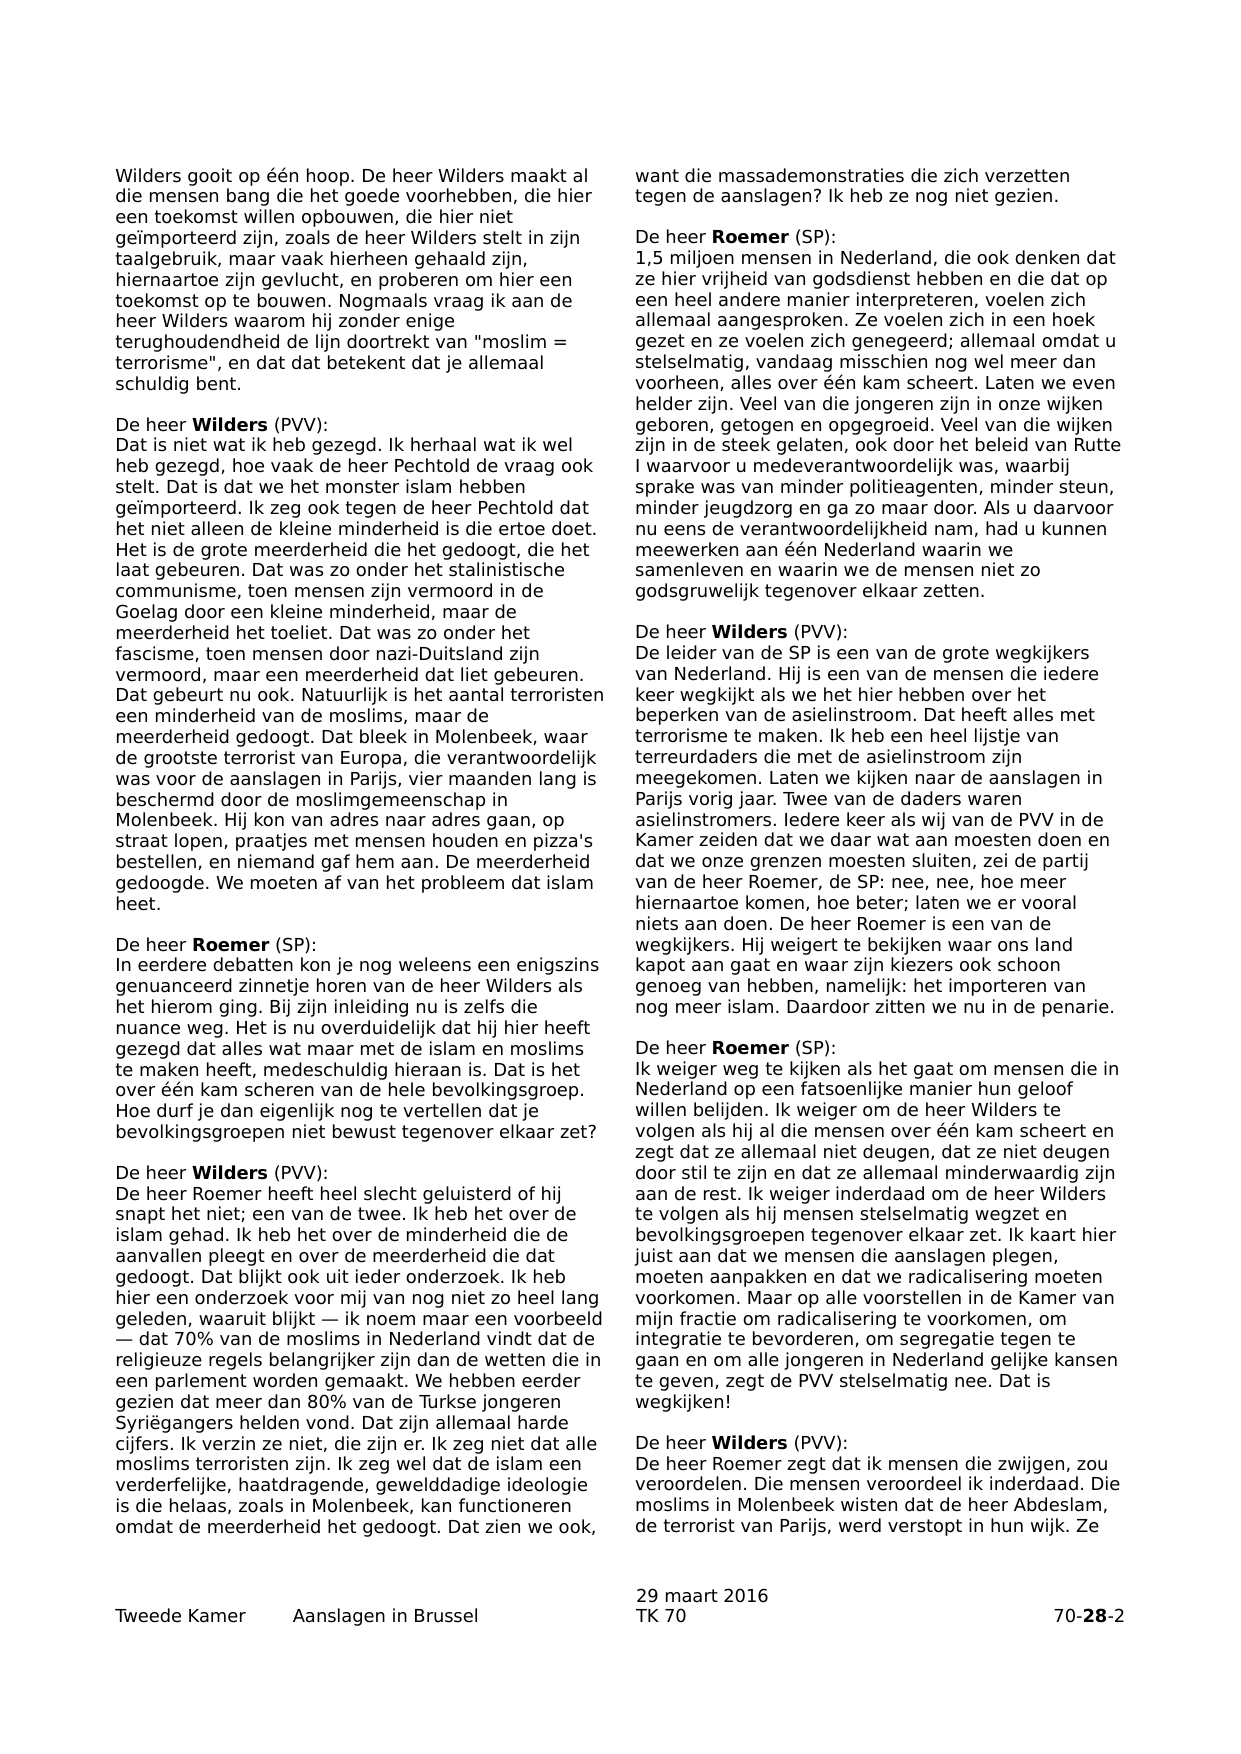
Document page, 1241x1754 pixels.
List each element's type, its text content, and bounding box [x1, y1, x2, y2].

text In eerdere debatten kon je nog weleens een enigszins genuanceerd zinnetje horen van de heer Wilders als het hierom ging. Bij zijn inleiding nu is zelfs die nuance weg. Het is nu overduidelijk dat hij hier heeft gezegd dat alles wat maar met de islam en moslims te maken heeft, medeschuldig hieraan is. Dat is het over één kam scheren van de hele bevolkingsgroep. Hoe durf je dan eigenlijk nog te vertellen dat je bevolkingsgroepen niet bewust tegenover elkaar zet? [115, 955, 605, 1143]
text 1,5 miljoen mensen in Nederland, die ook denken dat ze hier vrijheid van godsdienst hebben en die dat op een heel andere manier interpreteren, voelen zich allemaal aangesproken. Ze voelen zich in een hoek gezet en ze voelen zich genegeerd; allemaal omdat u stelselmatig, vandaag misschien nog wel meer dan voorheen, alles over één kam scheert. Laten we even helder zijn. Veel van die jongeren zijn in onze wijken geboren, getogen en opgegroeid. Veel van die wijken zijn in de steek gelaten, ook door het beleid van Rutte I waarvoor u medeverantwoordelijk was, waarbij sprake was van minder politieagenten, minder steun, minder jeugdzorg en ga zo maar door. Als u daarvoor nu eens de verantwoordelijkheid nam, had u kunnen meewerken aan één Nederland waarin we samenleven en waarin we de mensen niet zo godsgruwelijk tegenover elkaar zetten. [635, 248, 1125, 602]
text De heer Roemer (SP): [635, 1038, 1125, 1058]
text De leider van de SP is een van de grote wegkijkers van Nederland. Hij is een van de mensen die iedere keer wegkijkt als we het hier hebben over het beperken van de asielinstroom. Dat heeft alles met terrorisme te maken. Ik heb een heel lijstje van terreurdaders die met de asielinstroom zijn meegekomen. Laten we kijken naar de aanslagen in Parijs vorig jaar. Twee van de daders waren asielinstromers. Iedere keer als wij van de PVV in de Kamer zeiden dat we daar wat aan moesten doen en dat we onze grenzen moesten sluiten, zei de partij van de heer Roemer, de SP: nee, nee, hoe meer hiernaartoe komen, hoe beter; laten we er vooral niets aan doen. De heer Roemer is een van de wegkijkers. Hij weigert te bekijken waar ons land kapot aan gaat en waar zijn kiezers ook schoon genoeg van hebben, namelijk: het importeren van nog meer islam. Daardoor zitten we nu in de penarie. [635, 643, 1125, 1018]
text De heer Wilders (PVV): [115, 414, 605, 435]
text De heer Roemer (SP): [635, 227, 1125, 248]
text De heer Roemer zegt dat ik mensen die zwijgen, zou veroordelen. Die mensen veroordeel ik inderdaad. Die moslims in Molenbeek wisten dat de heer Abdeslam, de terrorist van Parijs, werd verstopt in hun wijk. Ze [635, 1453, 1125, 1537]
text Wilders gooit op één hoop. De heer Wilders maakt al die mensen bang die het goede voorhebben, die hier een toekomst willen opbouwen, die hier niet geïmporteerd zijn, zoals de heer Wilders stelt in zijn taalgebruik, maar vaak hierheen gehaald zijn, hiernaartoe zijn gevlucht, en proberen om hier een toekomst op te bouwen. Nogmaals vraag ik aan de heer Wilders waarom hij zonder enige terughoudendheid de lijn doortrekt van "moslim = terrorisme", en dat dat betekent dat je allemaal schuldig bent. [115, 165, 605, 394]
text De heer Wilders (PVV): [635, 1432, 1125, 1453]
text De heer Wilders (PVV): [115, 1163, 605, 1183]
text De heer Roemer heeft heel slecht geluisterd of hij snapt het niet; een van de twee. Ik heb het over de islam gehad. Ik heb het over de minderheid die de aanvallen pleegt en over de meerderheid die dat gedoogt. Dat blijkt ook uit ieder onderzoek. Ik heb hier een onderzoek voor mij van nog niet zo heel lang geleden, waaruit blijkt — ik noem maar een voorbeeld — dat 70% van de moslims in Nederland vindt dat de religieuze regels belangrijker zijn dan de wetten die in een parlement worden gemaakt. We hebben eerder gezien dat meer dan 80% van de Turkse jongeren Syriëgangers helden vond. Dat zijn allemaal harde cijfers. Ik verzin ze niet, die zijn er. Ik zeg niet dat alle moslims terroristen zijn. Ik zeg wel dat de islam een verderfelijke, haatdragende, gewelddadige ideologie is die helaas, zoals in Molenbeek, kan functioneren omdat de meerderheid het gedoogt. Dat zien we ook, [115, 1183, 605, 1537]
text Dat is niet wat ik heb gezegd. Ik herhaal wat ik wel heb gezegd, hoe vaak de heer Pechtold de vraag ook stelt. Dat is dat we het monster islam hebben geïmporteerd. Ik zeg ook tegen de heer Pechtold dat het niet alleen de kleine minderheid is die ertoe doet. Het is de grote meerderheid die het gedoogt, die het laat gebeuren. Dat was zo onder het stalinistische communisme, toen mensen zijn vermoord in de Goelag door een kleine minderheid, maar de meerderheid het toeliet. Dat was zo onder het fascisme, toen mensen door nazi-Duitsland zijn vermoord, maar een meerderheid dat liet gebeuren. Dat gebeurt nu ook. Natuurlijk is het aantal terroristen een minderheid van de moslims, maar de meerderheid gedoogt. Dat bleek in Molenbeek, waar de grootste terrorist van Europa, die verantwoordelijk was voor de aanslagen in Parijs, vier maanden lang is beschermd door de moslimgemeenschap in Molenbeek. Hij kon van adres naar adres gaan, op straat lopen, praatjes met mensen houden en pizza's bestellen, en niemand gaf hem aan. De meerderheid gedoogde. We moeten af van het probleem dat islam heet. [115, 435, 605, 914]
text Ik weiger weg te kijken als het gaat om mensen die in Nederland op een fatsoenlijke manier hun geloof willen belijden. Ik weiger om de heer Wilders te volgen als hij al die mensen over één kam scheert en zegt dat ze allemaal niet deugen, dat ze niet deugen door stil te zijn en dat ze allemaal minderwaardig zijn aan de rest. Ik weiger inderdaad om de heer Wilders te volgen als hij mensen stelselmatig wegzet en bevolkingsgroepen tegenover elkaar zet. Ik kaart hier juist aan dat we mensen die aanslagen plegen, moeten aanpakken en dat we radicalisering moeten voorkomen. Maar op alle voorstellen in de Kamer van mijn fractie om radicalisering te voorkomen, om integratie te bevorderen, om segregatie tegen te gaan en om alle jongeren in Nederland gelijke kansen te geven, zegt de PVV stelselmatig nee. Dat is wegkijken! [635, 1058, 1125, 1412]
text De heer Wilders (PVV): [635, 622, 1125, 643]
text want die massademonstraties die zich verzetten tegen de aanslagen? Ik heb ze nog niet gezien. [635, 165, 1125, 207]
text De heer Roemer (SP): [115, 934, 605, 955]
